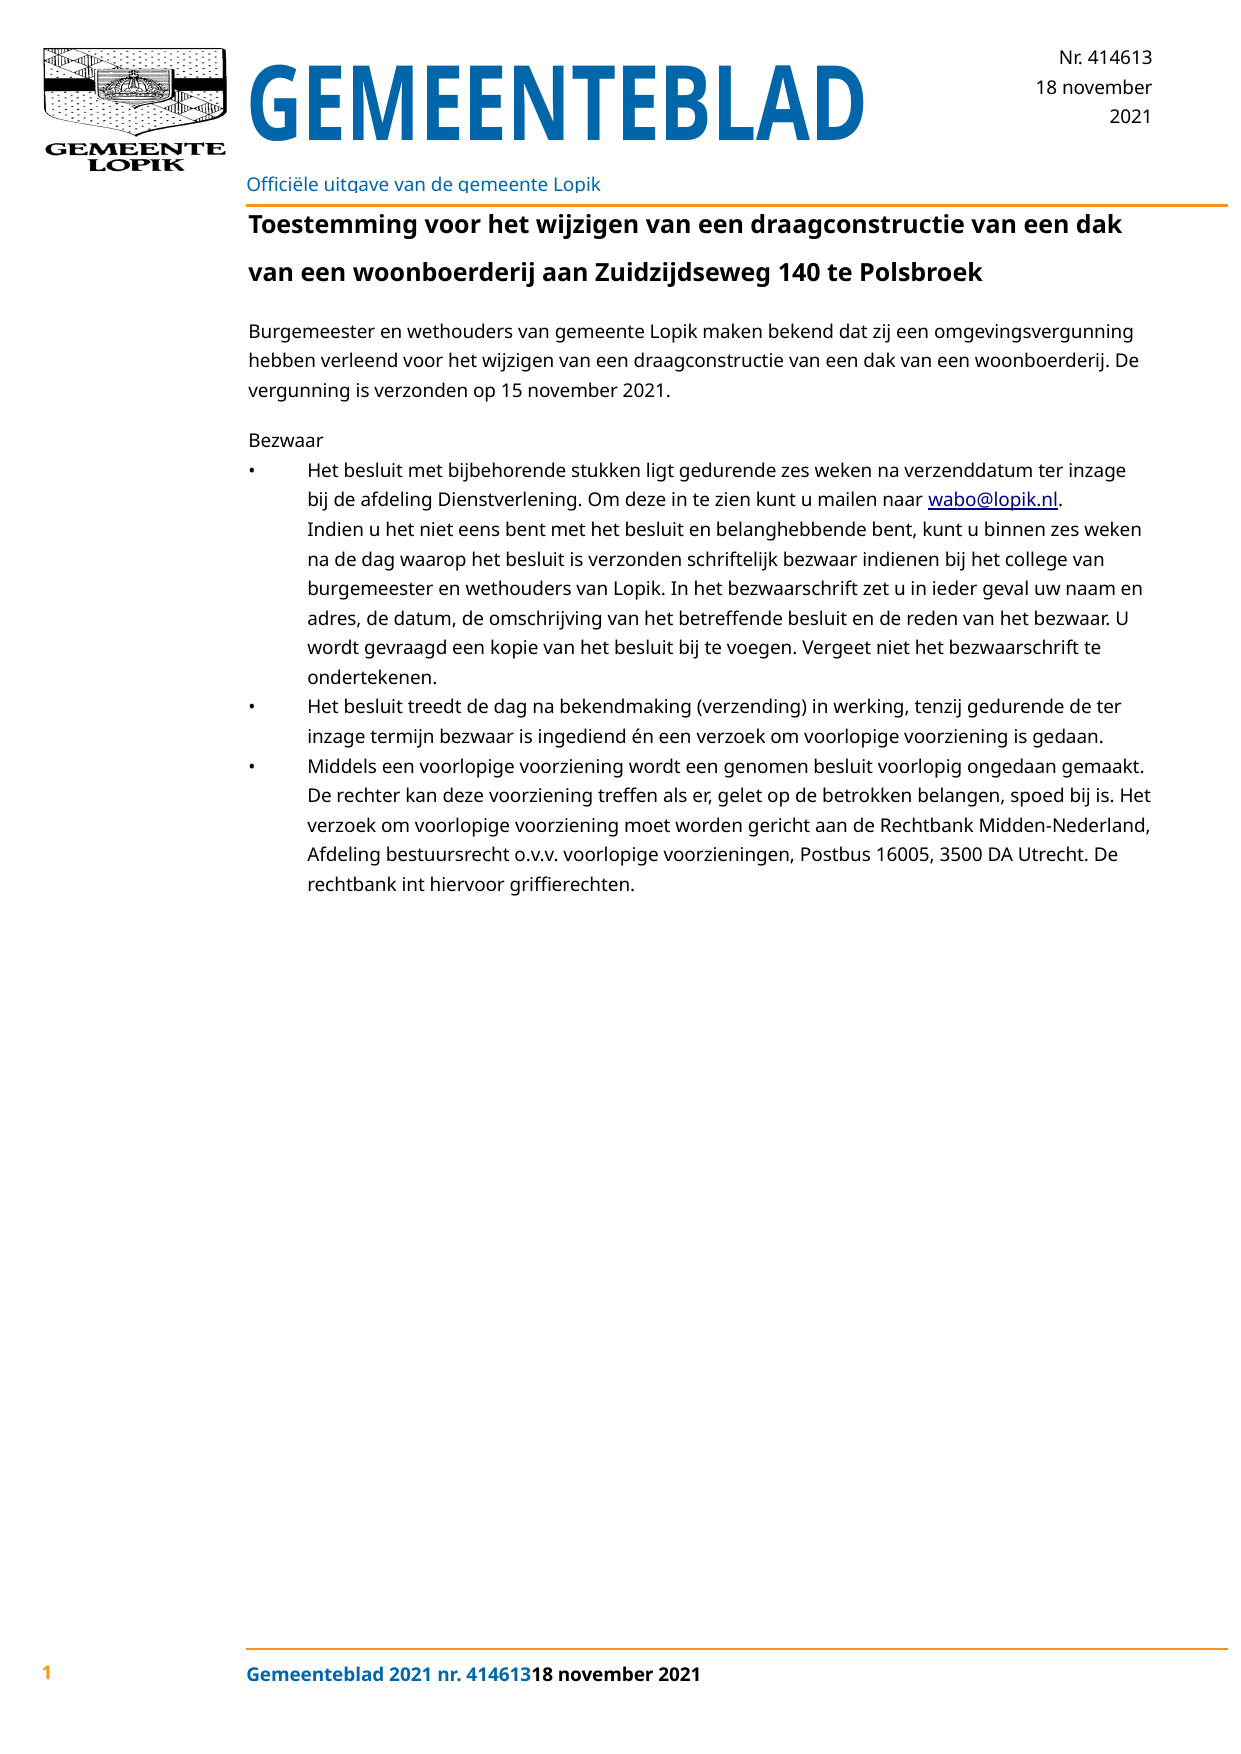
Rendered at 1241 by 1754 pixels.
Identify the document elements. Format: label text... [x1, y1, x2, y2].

list Middels een voorlopige voorziening wordt een genomen besluit voorlopig ongedaan gemaakt. De rechter kan deze voorziening treffen als er, gelet op de betrokken belangen, spoed bij is. Het verzoek om voorlopige voorziening moet worden gericht aan de Rechtbank Midden-Nederland, Afdeling bestuursrecht o.v.v. voorlopige voorzieningen, Postbus 16005, 3500 DA Utrecht. De rechtbank int hiervoor griffierechten. [248, 753, 1152, 897]
text Burgemeester en wethouders van gemeente Lopik maken bekend dat zij een omgevingsvergunning hebben verleend voor het wijzigen van een draagconstructie van een dak van een woonboerderij. De vergunning is verzonden op 15 november 2021. [248, 318, 1152, 403]
picture [41, 47, 231, 172]
list Indien u het niet eens bent met het besluit en belanghebbende bent, kunt u binnen zes weken na de dag waarop het besluit is verzonden schriftelijk bezwaar indienen bij het college van burgemeester en wethouders van Lopik. In het bezwaarschrift zet u in ieder geval uw naam en adres, de datum, de omschrijving van het betreffende besluit en de reden van het bezwaar. U wordt gevraagd een kopie van het besluit bij te voegen. Vergeet niet het bezwaarschrift te ondertekenen. [248, 516, 1152, 690]
text Toestemming voor het wijzigen van een draagconstructie van een dak van een woonboerderij aan Zuidzijdseweg 140 te Polsbroek [248, 207, 1152, 288]
text Bezwaar [248, 427, 1152, 453]
list Het besluit treedt de dag na bekendmaking (verzending) in werking, tenzij gedurende de ter inzage termijn bezwaar is ingediend én een verzoek om voorlopige voorziening is gedaan. [248, 694, 1152, 749]
list Het besluit met bijbehorende stukken ligt gedurende zes weken na verzenddatum ter inzage bij de afdeling Dienstverlening. Om deze in te zien kunt u mailen naar wabo@lopik.nl. [248, 457, 1152, 512]
